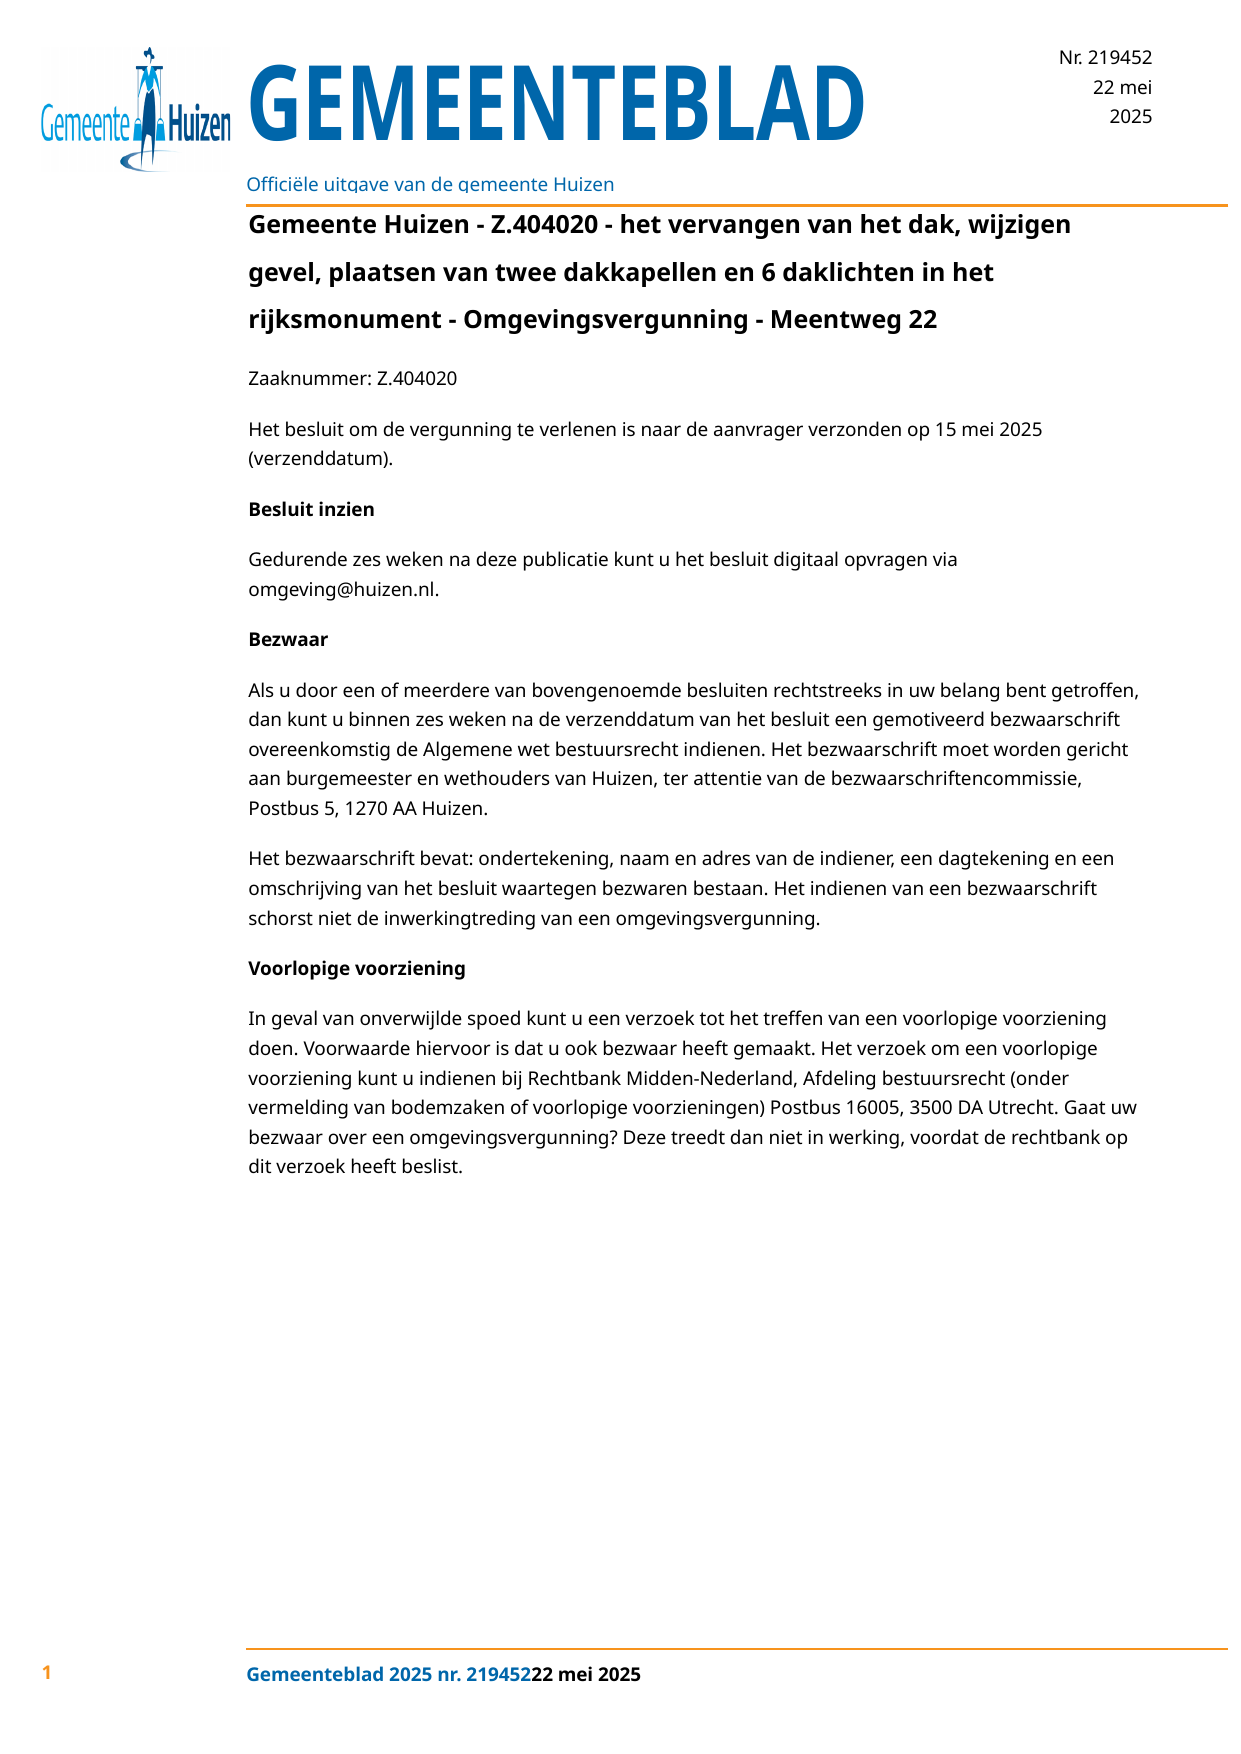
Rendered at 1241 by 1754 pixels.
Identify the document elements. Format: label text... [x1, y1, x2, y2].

text Voorlopige voorziening [248, 955, 1152, 981]
text Gedurende zes weken na deze publicatie kunt u het besluit digitaal opvragen via omgeving@huizen.nl. [248, 546, 1152, 602]
text Besluit inzien [248, 496, 1152, 522]
text Het bezwaarschrift bevat: ondertekening, naam en adres van de indiener, een dagtekening en een omschrijving van het besluit waartegen bezwaren bestaan. Het indienen van een bezwaarschrift schorst niet de inwerkingtreding van een omgevingsvergunning. [248, 846, 1152, 930]
text Zaaknummer: Z.404020 [248, 366, 1152, 391]
text Gemeente Huizen - Z.404020 - het vervangen van het dak, wijzigen gevel, plaatsen van twee dakkapellen en 6 daklichten in het rijksmonument - Omgevingsvergunning - Meentweg 22 [248, 207, 1152, 336]
text Als u door een of meerdere van bovengenoemde besluiten rechtstreeks in uw belang bent getroffen, dan kunt u binnen zes weken na de verzenddatum van het besluit een gemotiveerd bezwaarschrift overeenkomstig de Algemene wet bestuursrecht indienen. Het bezwaarschrift moet worden gericht aan burgemeester en wethouders van Huizen, ter attentie van de bezwaarschriftencommissie, Postbus 5, 1270 AA Huizen. [248, 677, 1152, 821]
text Bezwaar [248, 626, 1152, 652]
text Het besluit om de vergunning te verlenen is naar de aanvrager verzonden op 15 mei 2025 (verzenddatum). [248, 416, 1152, 471]
picture [41, 47, 231, 172]
text In geval van onverwijlde spoed kunt u een verzoek tot het treffen van een voorlopige voorziening doen. Voorwaarde hiervoor is dat u ook bezwaar heeft gemaakt. Het verzoek om een voorlopige voorziening kunt u indienen bij Rechtbank Midden-Nederland, Afdeling bestuursrecht (onder vermelding van bodemzaken of voorlopige voorzieningen) Postbus 16005, 3500 DA Utrecht. Gaat uw bezwaar over een omgevingsvergunning? Deze treedt dan niet in werking, voordat de rechtbank op dit verzoek heeft beslist. [248, 1006, 1152, 1179]
